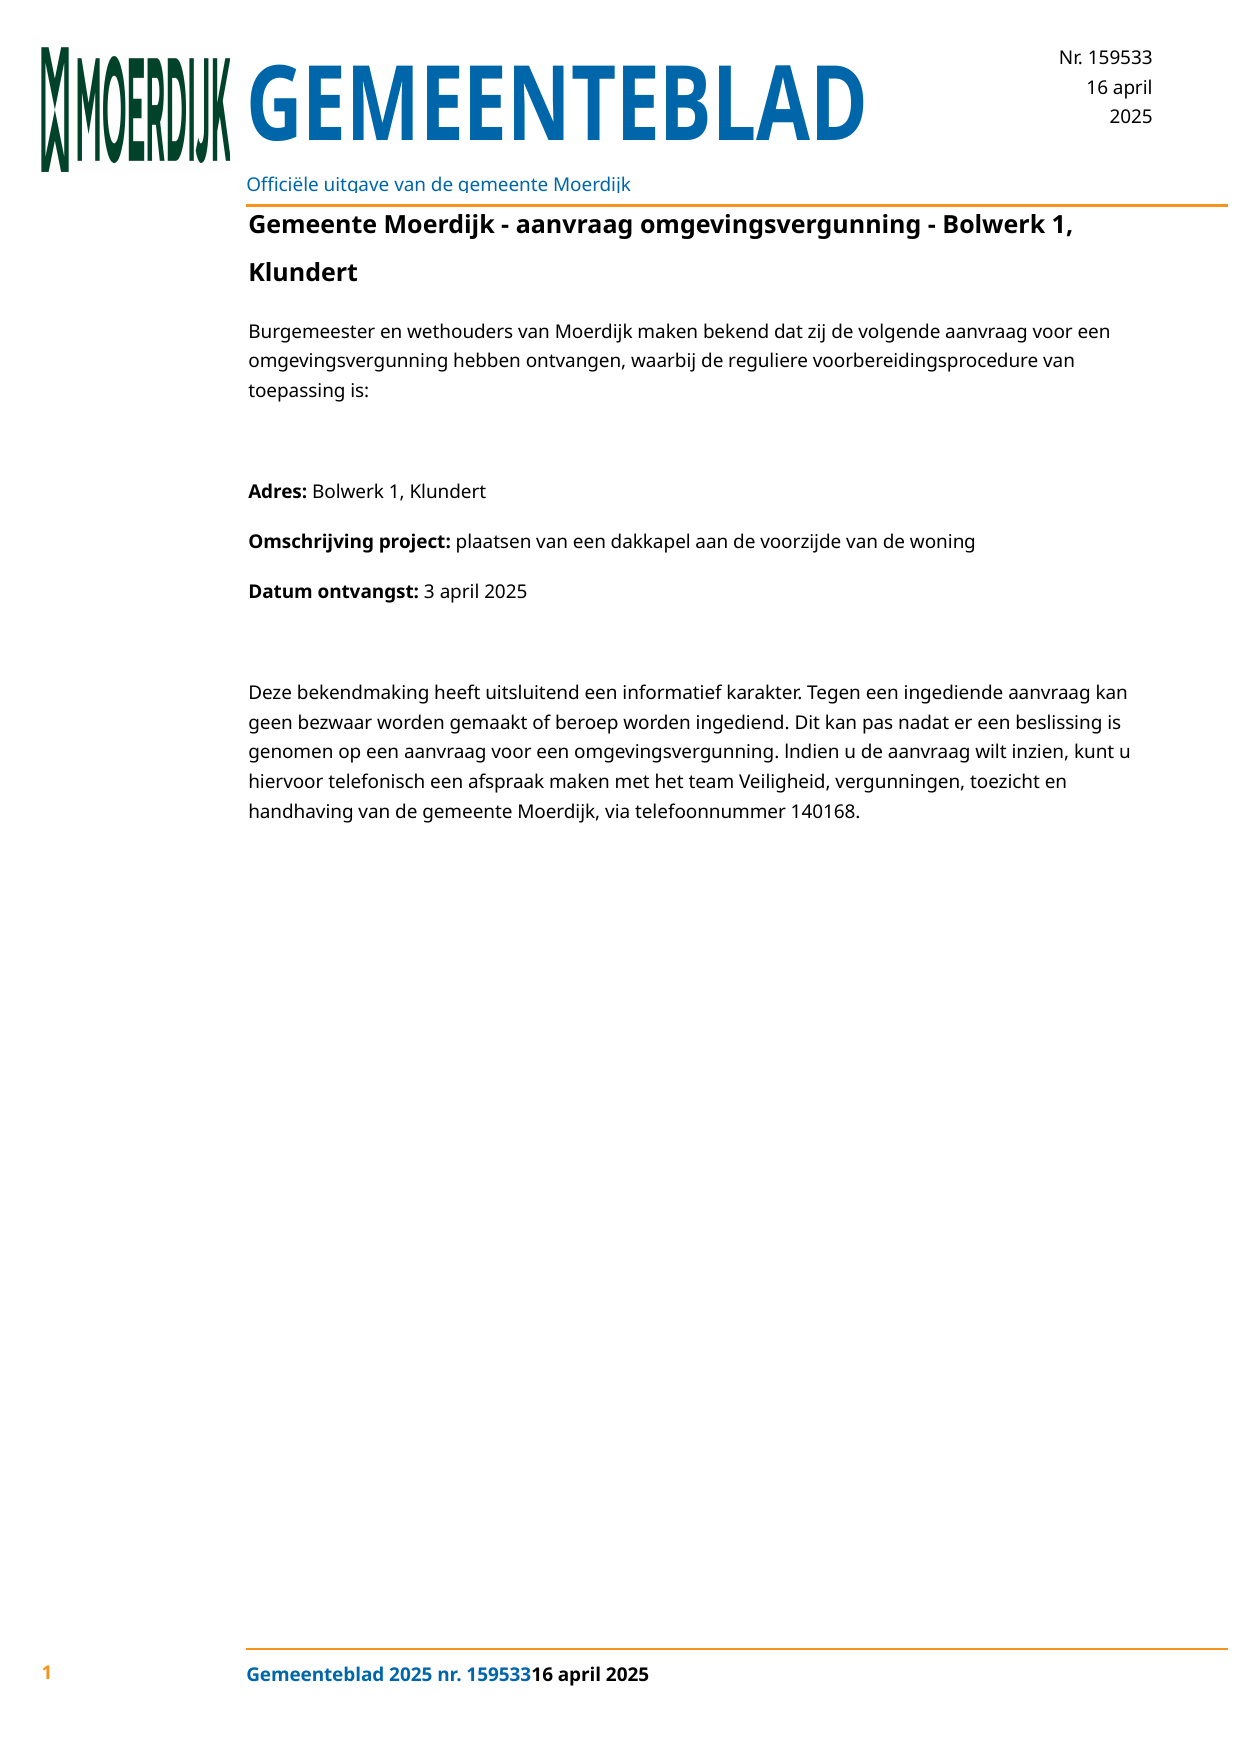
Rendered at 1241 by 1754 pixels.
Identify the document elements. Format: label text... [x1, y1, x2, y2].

text Adres: Bolwerk 1, Klundert [248, 478, 1152, 504]
text Deze bekendmaking heeft uitsluitend een informatief karakter. Tegen een ingediende aanvraag kan geen bezwaar worden gemaakt of beroep worden ingediend. Dit kan pas nadat er een beslissing is genomen op een aanvraag voor een omgevingsvergunning. lndien u de aanvraag wilt inzien, kunt u hiervoor telefonisch een afspraak maken met het team Veiligheid, vergunningen, toezicht en handhaving van de gemeente Moerdijk, via telefoonnummer 140168. [248, 679, 1152, 824]
text Burgemeester en wethouders van Moerdijk maken bekend dat zij de volgende aanvraag voor een omgevingsvergunning hebben ontvangen, waarbij de reguliere voorbereidingsprocedure van toepassing is: [248, 318, 1152, 403]
text Datum ontvangst: 3 april 2025 [248, 579, 1152, 604]
picture [41, 47, 231, 172]
text Omschrijving project: plaatsen van een dakkapel aan de voorzijde van de woning [248, 528, 1152, 554]
text Gemeente Moerdijk - aanvraag omgevingsvergunning - Bolwerk 1, Klundert [248, 207, 1152, 288]
